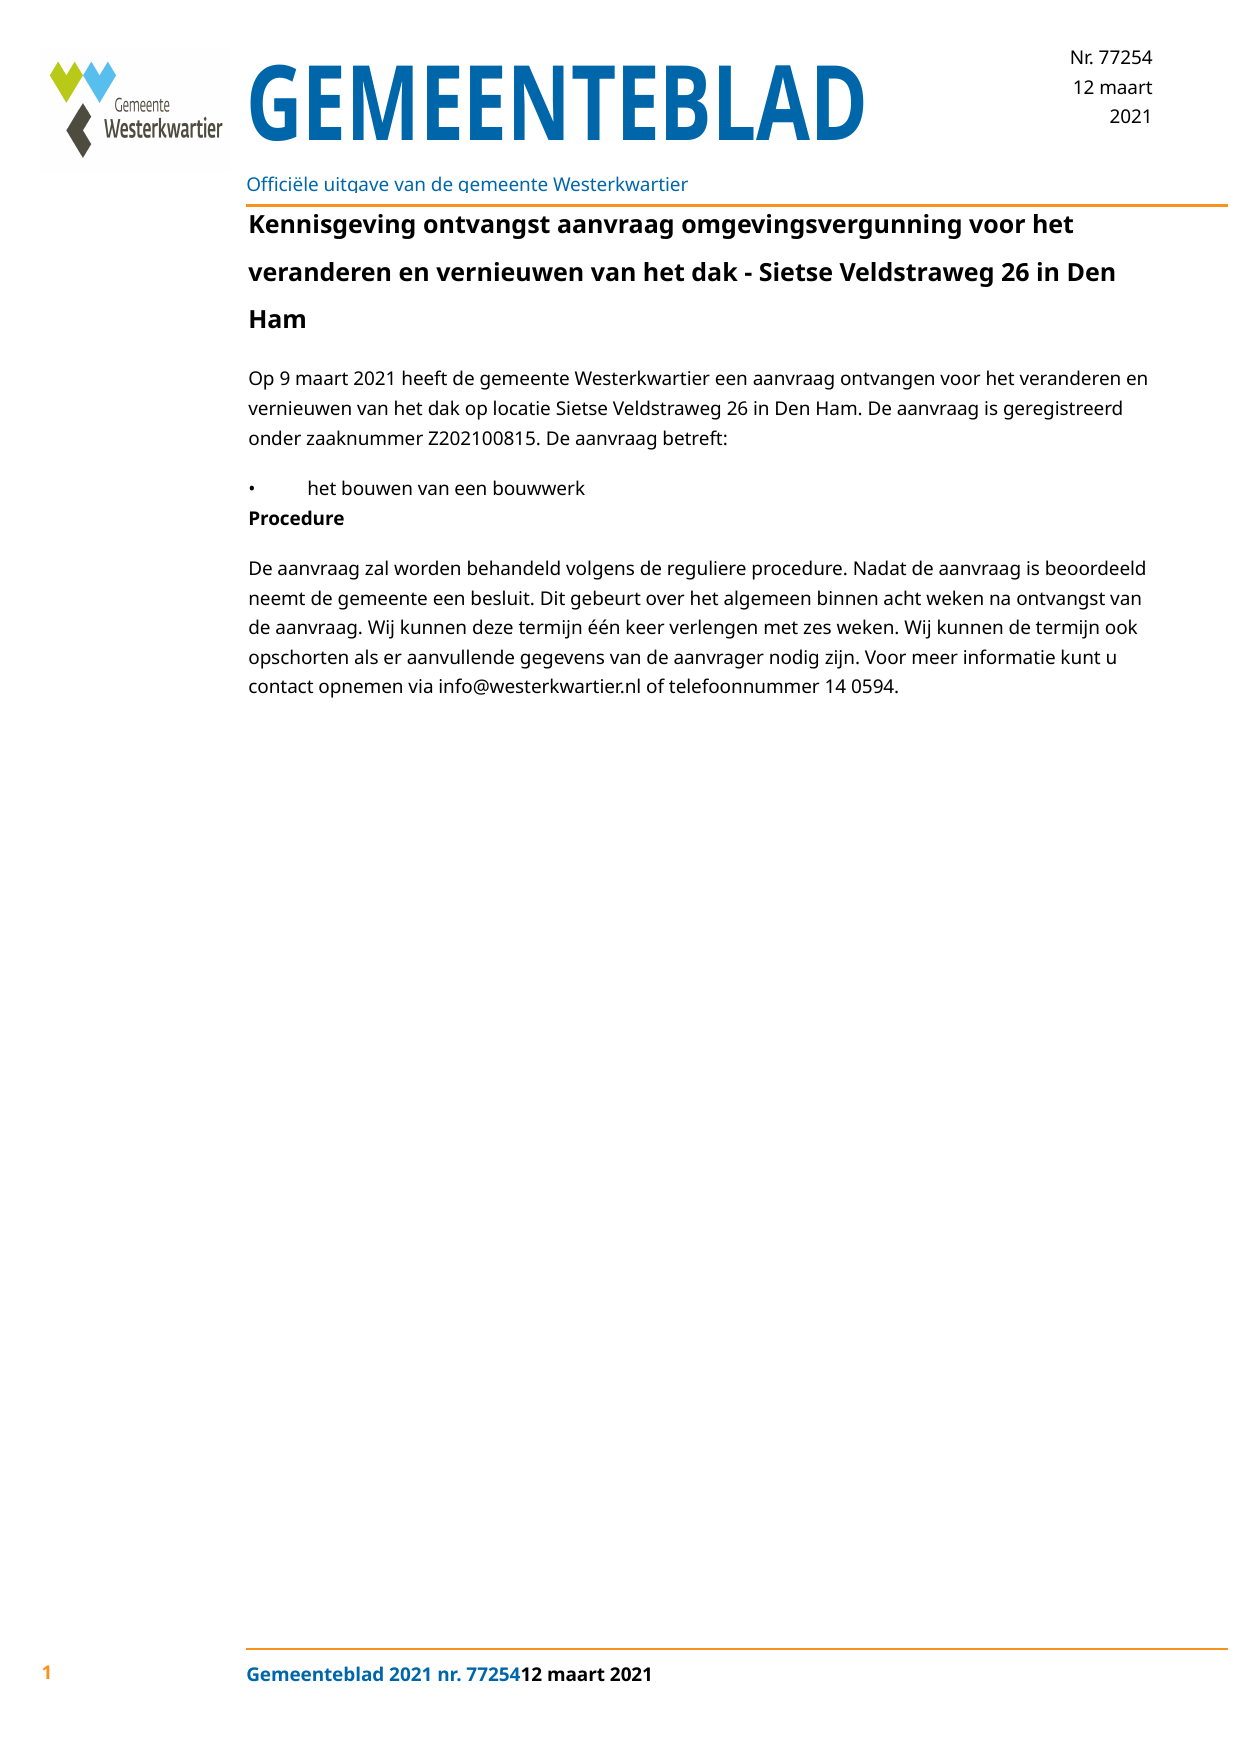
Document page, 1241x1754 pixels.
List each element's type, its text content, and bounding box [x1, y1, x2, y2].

list het bouwen van een bouwwerk [248, 475, 1152, 501]
text Procedure [248, 505, 1152, 530]
text Kennisgeving ontvangst aanvraag omgevingsvergunning voor het veranderen en vernieuwen van het dak - Sietse Veldstraweg 26 in Den Ham [248, 207, 1152, 336]
text De aanvraag zal worden behandeld volgens de reguliere procedure. Nadat de aanvraag is beoordeeld neemt de gemeente een besluit. Dit gebeurt over het algemeen binnen acht weken na ontvangst van de aanvraag. Wij kunnen deze termijn één keer verlengen met zes weken. Wij kunnen de termijn ook opschorten als er aanvullende gegevens van de aanvrager nodig zijn. Voor meer informatie kunt u contact opnemen via info@westerkwartier.nl of telefoonnummer 14 0594. [248, 555, 1152, 699]
text Op 9 maart 2021 heeft de gemeente Westerkwartier een aanvraag ontvangen voor het veranderen en vernieuwen van het dak op locatie Sietse Veldstraweg 26 in Den Ham. De aanvraag is geregistreerd onder zaaknummer Z202100815. De aanvraag betreft: [248, 366, 1152, 450]
picture [41, 47, 231, 172]
